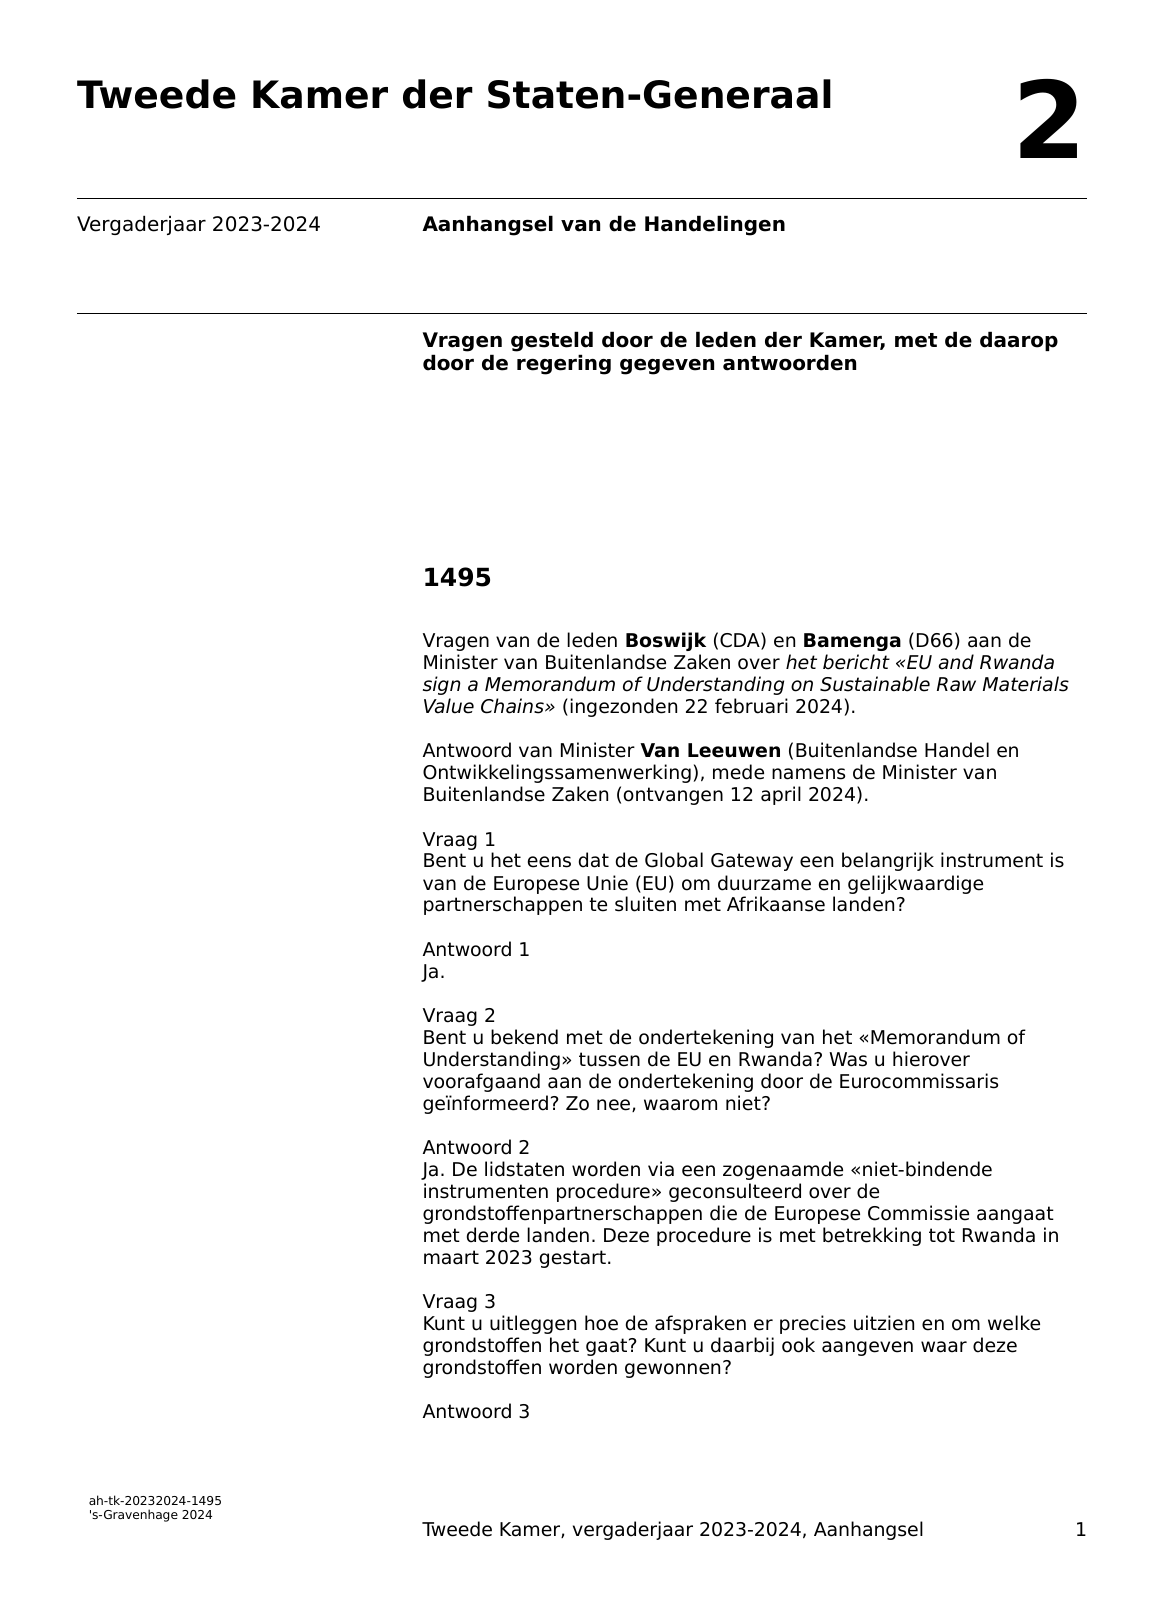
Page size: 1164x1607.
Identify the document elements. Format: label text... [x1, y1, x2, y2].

text Antwoord 1 [422, 938, 1087, 961]
table_cell Vergaderjaar 2023-2024 [77, 199, 422, 313]
text Antwoord 3 [422, 1401, 1087, 1423]
table_cell Aanhangsel van de Handelingen [422, 199, 1087, 313]
text Bent u bekend met de ondertekening van het «Memorandum of Understanding» tussen de EU en Rwanda? Was u hierover voorafgaand aan de ondertekening door de Eurocommissaris geïnformeerd? Zo nee, waarom niet? [422, 1027, 1087, 1114]
text Antwoord 2 [422, 1137, 1087, 1159]
text ah-tk-20232024-1495 [88, 1494, 323, 1508]
text Vraag 2 [422, 1005, 1087, 1027]
table_cell Vragen gesteld door de leden der Kamer, met de daarop door de regering gegeven antwoorden [422, 314, 1087, 375]
text Vraag 3 [422, 1291, 1087, 1313]
text Ja. De lidstaten worden via een zogenaamde «niet-bindende instrumenten procedure» geconsulteerd over de grondstoffenpartnerschappen die de Europese Commissie aangaat met derde landen. Deze procedure is met betrekking tot Rwanda in maart 2023 gestart. [422, 1159, 1087, 1269]
text Bent u het eens dat de Global Gateway een belangrijk instrument is van de Europese Unie (EU) om duurzame en gelijkwaardige partnerschappen te sluiten met Afrikaanse landen? [422, 850, 1087, 916]
table_cell [77, 314, 422, 375]
text Vragen van de leden Boswijk (CDA) en Bamenga (D66) aan de Minister van Buitenlandse Zaken over het bericht «EU and Rwanda sign a Memorandum of Understanding on Sustainable Raw Materials Value Chains» (ingezonden 22 februari 2024). [422, 630, 1087, 718]
text Antwoord van Minister Van Leeuwen (Buitenlandse Handel en Ontwikkelingssamenwerking), mede namens de Minister van Buitenlandse Zaken (ontvangen 12 april 2024). [422, 740, 1087, 806]
text Kunt u uitleggen hoe de afspraken er precies uitzien en om welke grondstoffen het gaat? Kunt u daarbij ook aangeven waar deze grondstoffen worden gewonnen? [422, 1313, 1087, 1379]
table_header 2 [886, 59, 1087, 198]
text 1495 [422, 563, 1087, 592]
text 's-Gravenhage 2024 [88, 1508, 323, 1522]
table_header Tweede Kamer der Staten-Generaal [77, 59, 886, 198]
text Ja. [422, 961, 1087, 982]
text Vraag 1 [422, 828, 1087, 850]
